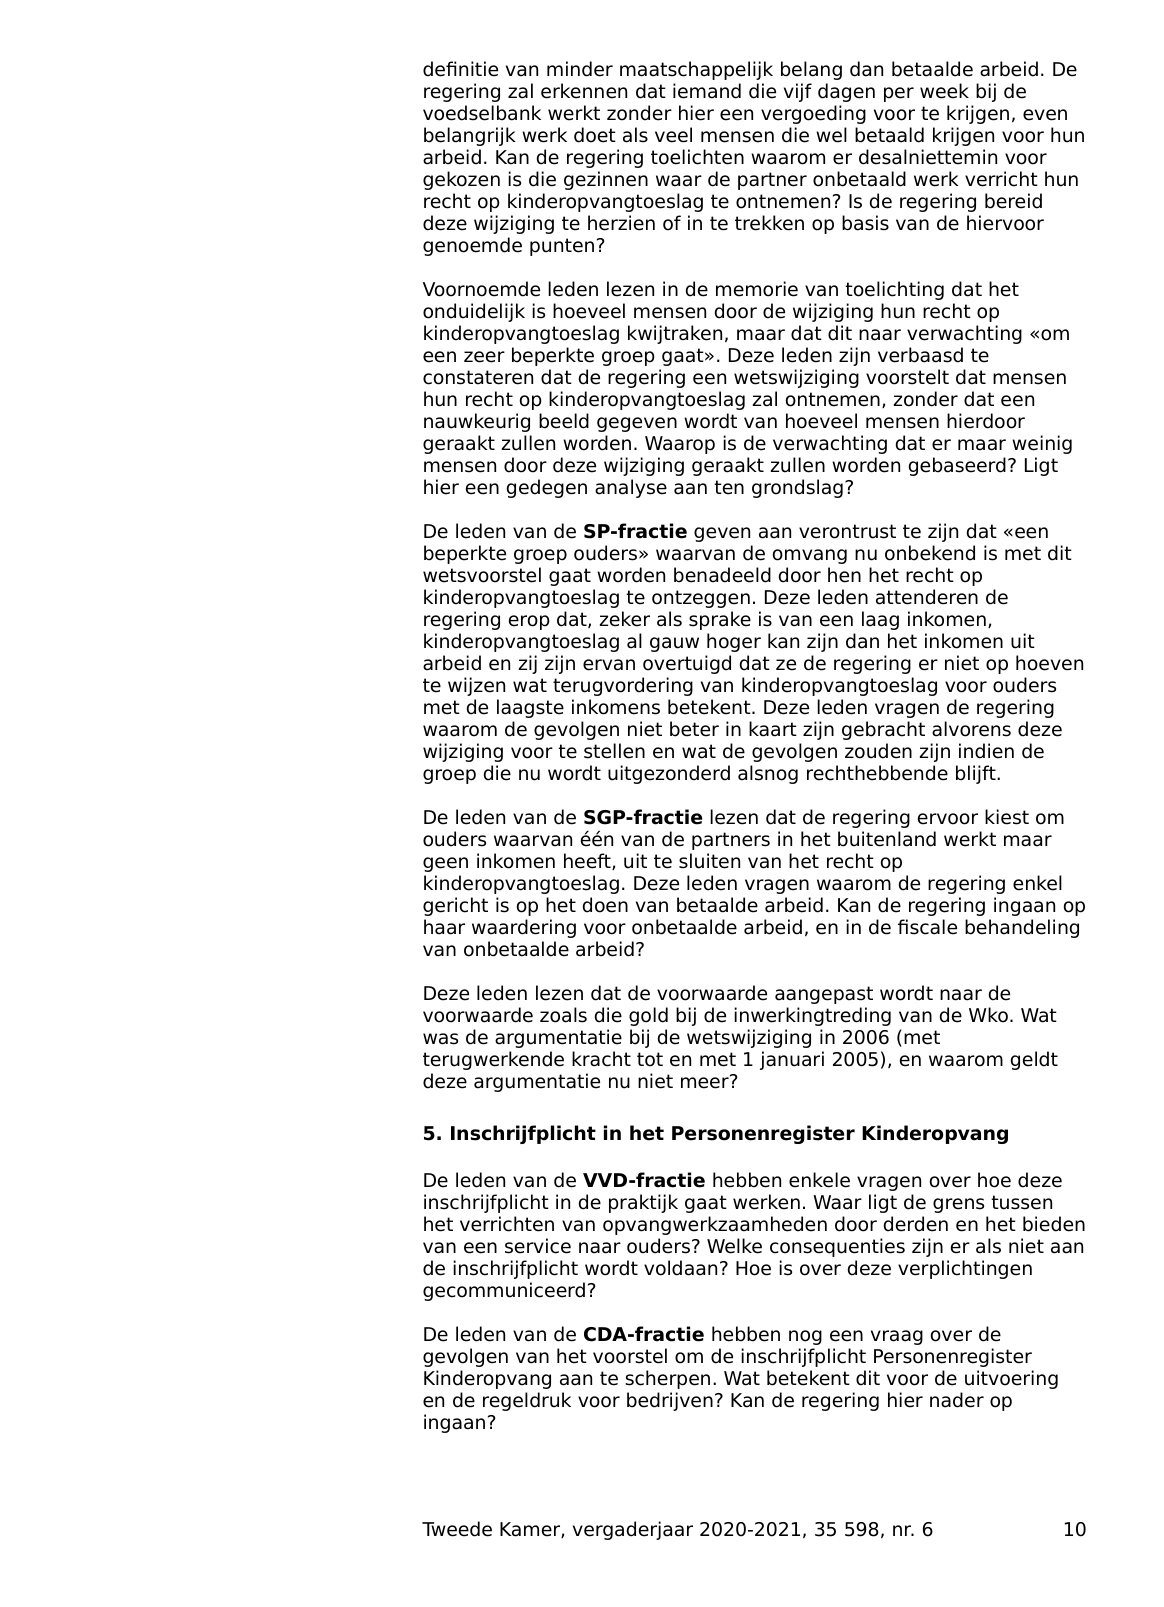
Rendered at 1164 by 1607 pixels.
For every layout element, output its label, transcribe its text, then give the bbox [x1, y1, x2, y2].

text De leden van de SGP-fractie lezen dat de regering ervoor kiest om ouders waarvan één van de partners in het buitenland werkt maar geen inkomen heeft, uit te sluiten van het recht op kinderopvangtoeslag. Deze leden vragen waarom de regering enkel gericht is op het doen van betaalde arbeid. Kan de regering ingaan op haar waardering voor onbetaalde arbeid, en in de fiscale behandeling van onbetaalde arbeid? [422, 807, 1087, 961]
subtitle 5. Inschrijfplicht in het Personenregister Kinderopvang [422, 1123, 1087, 1145]
text definitie van minder maatschappelijk belang dan betaalde arbeid. De regering zal erkennen dat iemand die vijf dagen per week bij de voedselbank werkt zonder hier een vergoeding voor te krijgen, even belangrijk werk doet als veel mensen die wel betaald krijgen voor hun arbeid. Kan de regering toelichten waarom er desalniettemin voor gekozen is die gezinnen waar de partner onbetaald werk verricht hun recht op kinderopvangtoeslag te ontnemen? Is de regering bereid deze wijziging te herzien of in te trekken op basis van de hiervoor genoemde punten? [422, 59, 1087, 257]
text De leden van de SP-fractie geven aan verontrust te zijn dat «een beperkte groep ouders» waarvan de omvang nu onbekend is met dit wetsvoorstel gaat worden benadeeld door hen het recht op kinderopvangtoeslag te ontzeggen. Deze leden attenderen de regering erop dat, zeker als sprake is van een laag inkomen, kinderopvangtoeslag al gauw hoger kan zijn dan het inkomen uit arbeid en zij zijn ervan overtuigd dat ze de regering er niet op hoeven te wijzen wat terugvordering van kinderopvangtoeslag voor ouders met de laagste inkomens betekent. Deze leden vragen de regering waarom de gevolgen niet beter in kaart zijn gebracht alvorens deze wijziging voor te stellen en wat de gevolgen zouden zijn indien de groep die nu wordt uitgezonderd alsnog rechthebbende blijft. [422, 521, 1087, 785]
text Voornoemde leden lezen in de memorie van toelichting dat het onduidelijk is hoeveel mensen door de wijziging hun recht op kinderopvangtoeslag kwijtraken, maar dat dit naar verwachting «om een zeer beperkte groep gaat». Deze leden zijn verbaasd te constateren dat de regering een wetswijziging voorstelt dat mensen hun recht op kinderopvangtoeslag zal ontnemen, zonder dat een nauwkeurig beeld gegeven wordt van hoeveel mensen hierdoor geraakt zullen worden. Waarop is de verwachting dat er maar weinig mensen door deze wijziging geraakt zullen worden gebaseerd? Ligt hier een gedegen analyse aan ten grondslag? [422, 279, 1087, 499]
text De leden van de VVD-fractie hebben enkele vragen over hoe deze inschrijfplicht in de praktijk gaat werken. Waar ligt de grens tussen het verrichten van opvangwerkzaamheden door derden en het bieden van een service naar ouders? Welke consequenties zijn er als niet aan de inschrijfplicht wordt voldaan? Hoe is over deze verplichtingen gecommuniceerd? [422, 1170, 1087, 1302]
text Deze leden lezen dat de voorwaarde aangepast wordt naar de voorwaarde zoals die gold bij de inwerkingtreding van de Wko. Wat was de argumentatie bij de wetswijziging in 2006 (met terugwerkende kracht tot en met 1 januari 2005), en waarom geldt deze argumentatie nu niet meer? [422, 983, 1087, 1093]
text De leden van de CDA-fractie hebben nog een vraag over de gevolgen van het voorstel om de inschrijfplicht Personenregister Kinderopvang aan te scherpen. Wat betekent dit voor de uitvoering en de regeldruk voor bedrijven? Kan de regering hier nader op ingaan? [422, 1324, 1087, 1434]
